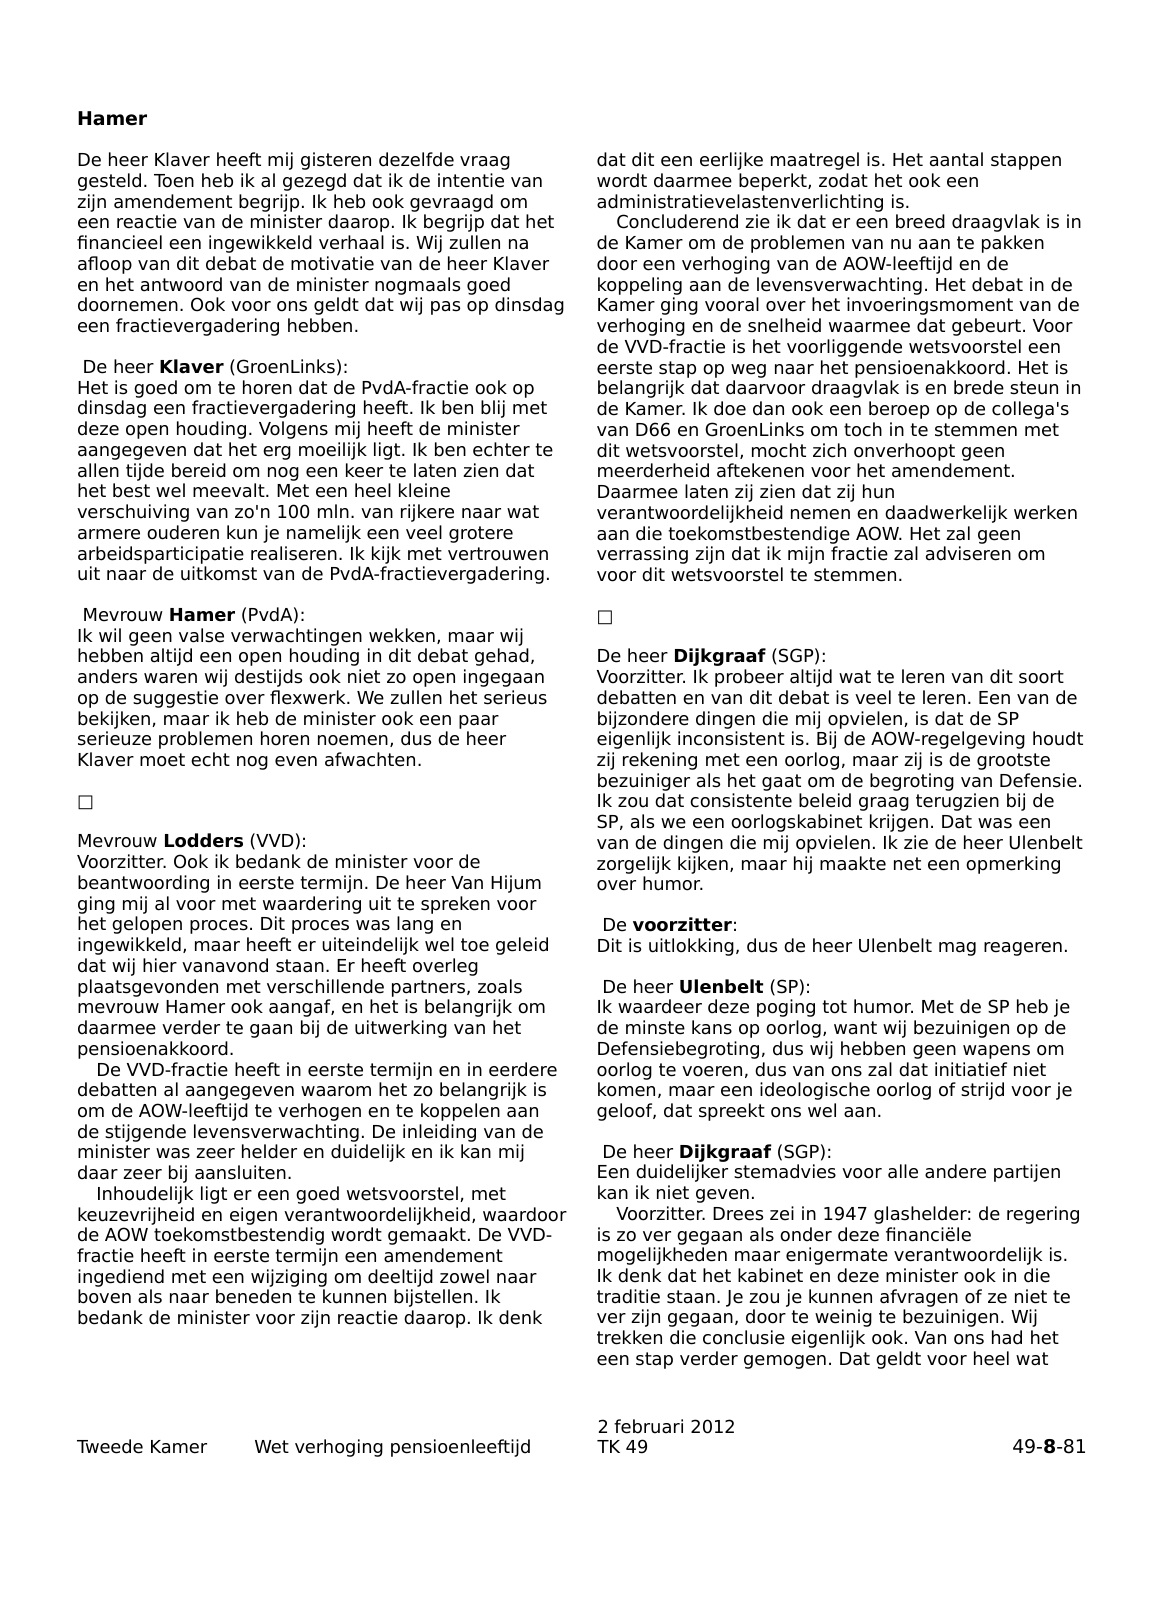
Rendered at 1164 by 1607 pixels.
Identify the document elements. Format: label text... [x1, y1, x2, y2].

text □ [596, 606, 1087, 626]
text Voorzitter. Drees zei in 1947 glashelder: de regering is zo ver gegaan als onder deze financiële mogelijkheden maar enigermate verantwoordelijk is. Ik denk dat het kabinet en deze minister ook in die traditie staan. Je zou je kunnen afvragen of ze niet te ver zijn gegaan, door te weinig te bezuinigen. Wij trekken die conclusie eigenlijk ook. Van ons had het een stap verder gemogen. Dat geldt voor heel wat [596, 1204, 1087, 1369]
text Ik wil geen valse verwachtingen wekken, maar wij hebben altijd een open houding in dit debat gehad, anders waren wij destijds ook niet zo open ingegaan op de suggestie over flexwerk. We zullen het serieus bekijken, maar ik heb de minister ook een paar serieuze problemen horen noemen, dus de heer Klaver moet echt nog even afwachten. [77, 626, 567, 771]
text Ik waardeer deze poging tot humor. Met de SP heb je de minste kans op oorlog, want wij bezuinigen op de Defensiebegroting, dus wij hebben geen wapens om oorlog te voeren, dus van ons zal dat initiatief niet komen, maar een ideologische oorlog of strijd voor je geloof, dat spreekt ons wel aan. [596, 997, 1087, 1122]
text Mevrouw Lodders (VVD): [77, 831, 567, 852]
text De heer Dijkgraaf (SGP): [596, 1142, 1087, 1162]
text Mevrouw Hamer (PvdA): [77, 605, 567, 626]
text Een duidelijker stemadvies voor alle andere partijen kan ik niet geven. [596, 1162, 1087, 1204]
text Voorzitter. Ik probeer altijd wat te leren van dit soort debatten en van dit debat is veel te leren. Een van de bijzondere dingen die mij opvielen, is dat de SP eigenlijk inconsistent is. Bij de AOW-regelgeving houdt zij rekening met een oorlog, maar zij is de grootste bezuiniger als het gaat om de begroting van Defensie. Ik zou dat consistente beleid graag terugzien bij de SP, als we een oorlogskabinet krijgen. Dat was een van de dingen die mij opvielen. Ik zie de heer Ulenbelt zorgelijk kijken, maar hij maakte net een opmerking over humor. [596, 667, 1087, 895]
text dat dit een eerlijke maatregel is. Het aantal stappen wordt daarmee beperkt, zodat het ook een administratievelastenverlichting is. [596, 150, 1087, 212]
text De heer Klaver heeft mij gisteren dezelfde vraag gesteld. Toen heb ik al gezegd dat ik de intentie van zijn amendement begrijp. Ik heb ook gevraagd om een reactie van de minister daarop. Ik begrijp dat het financieel een ingewikkeld verhaal is. Wij zullen na afloop van dit debat de motivatie van de heer Klaver en het antwoord van de minister nogmaals goed doornemen. Ook voor ons geldt dat wij pas op dinsdag een fractievergadering hebben. [77, 150, 567, 337]
text De VVD-fractie heeft in eerste termijn en in eerdere debatten al aangegeven waarom het zo belangrijk is om de AOW-leeftijd te verhogen en te koppelen aan de stijgende levensverwachting. De inleiding van de minister was zeer helder en duidelijk en ik kan mij daar zeer bij aansluiten. [77, 1059, 567, 1184]
text Concluderend zie ik dat er een breed draagvlak is in de Kamer om de problemen van nu aan te pakken door een verhoging van de AOW-leeftijd en de koppeling aan de levensverwachting. Het debat in de Kamer ging vooral over het invoeringsmoment van de verhoging en de snelheid waarmee dat gebeurt. Voor de VVD-fractie is het voorliggende wetsvoorstel een eerste stap op weg naar het pensioenakkoord. Het is belangrijk dat daarvoor draagvlak is en brede steun in de Kamer. Ik doe dan ook een beroep op de collega's van D66 en GroenLinks om toch in te stemmen met dit wetsvoorstel, mocht zich onverhoopt geen meerderheid aftekenen voor het amendement. Daarmee laten zij zien dat zij hun verantwoordelijkheid nemen en daadwerkelijk werken aan die toekomstbestendige AOW. Het zal geen verrassing zijn dat ik mijn fractie zal adviseren om voor dit wetsvoorstel te stemmen. [596, 212, 1087, 586]
text □ [77, 791, 567, 811]
text Het is goed om te horen dat de PvdA-fractie ook op dinsdag een fractievergadering heeft. Ik ben blij met deze open houding. Volgens mij heeft de minister aangegeven dat het erg moeilijk ligt. Ik ben echter te allen tijde bereid om nog een keer te laten zien dat het best wel meevalt. Met een heel kleine verschuiving van zo'n 100 mln. van rijkere naar wat armere ouderen kun je namelijk een veel grotere arbeidsparticipatie realiseren. Ik kijk met vertrouwen uit naar de uitkomst van de PvdA-fractievergadering. [77, 377, 567, 585]
text De heer Klaver (GroenLinks): [77, 357, 567, 377]
text De heer Ulenbelt (SP): [596, 976, 1087, 997]
text Voorzitter. Ook ik bedank de minister voor de beantwoording in eerste termijn. De heer Van Hijum ging mij al voor met waardering uit te spreken voor het gelopen proces. Dit proces was lang en ingewikkeld, maar heeft er uiteindelijk wel toe geleid dat wij hier vanavond staan. Er heeft overleg plaatsgevonden met verschillende partners, zoals mevrouw Hamer ook aangaf, en het is belangrijk om daarmee verder te gaan bij de uitwerking van het pensioenakkoord. [77, 852, 567, 1059]
text Dit is uitlokking, dus de heer Ulenbelt mag reageren. [596, 936, 1087, 956]
text Inhoudelijk ligt er een goed wetsvoorstel, met keuzevrijheid en eigen verantwoordelijkheid, waardoor de AOW toekomstbestendig wordt gemaakt. De VVD-fractie heeft in eerste termijn een amendement ingediend met een wijziging om deeltijd zowel naar boven als naar beneden te kunnen bijstellen. Ik bedank de minister voor zijn reactie daarop. Ik denk [77, 1184, 567, 1329]
text De voorzitter: [596, 915, 1087, 936]
text De heer Dijkgraaf (SGP): [596, 646, 1087, 667]
